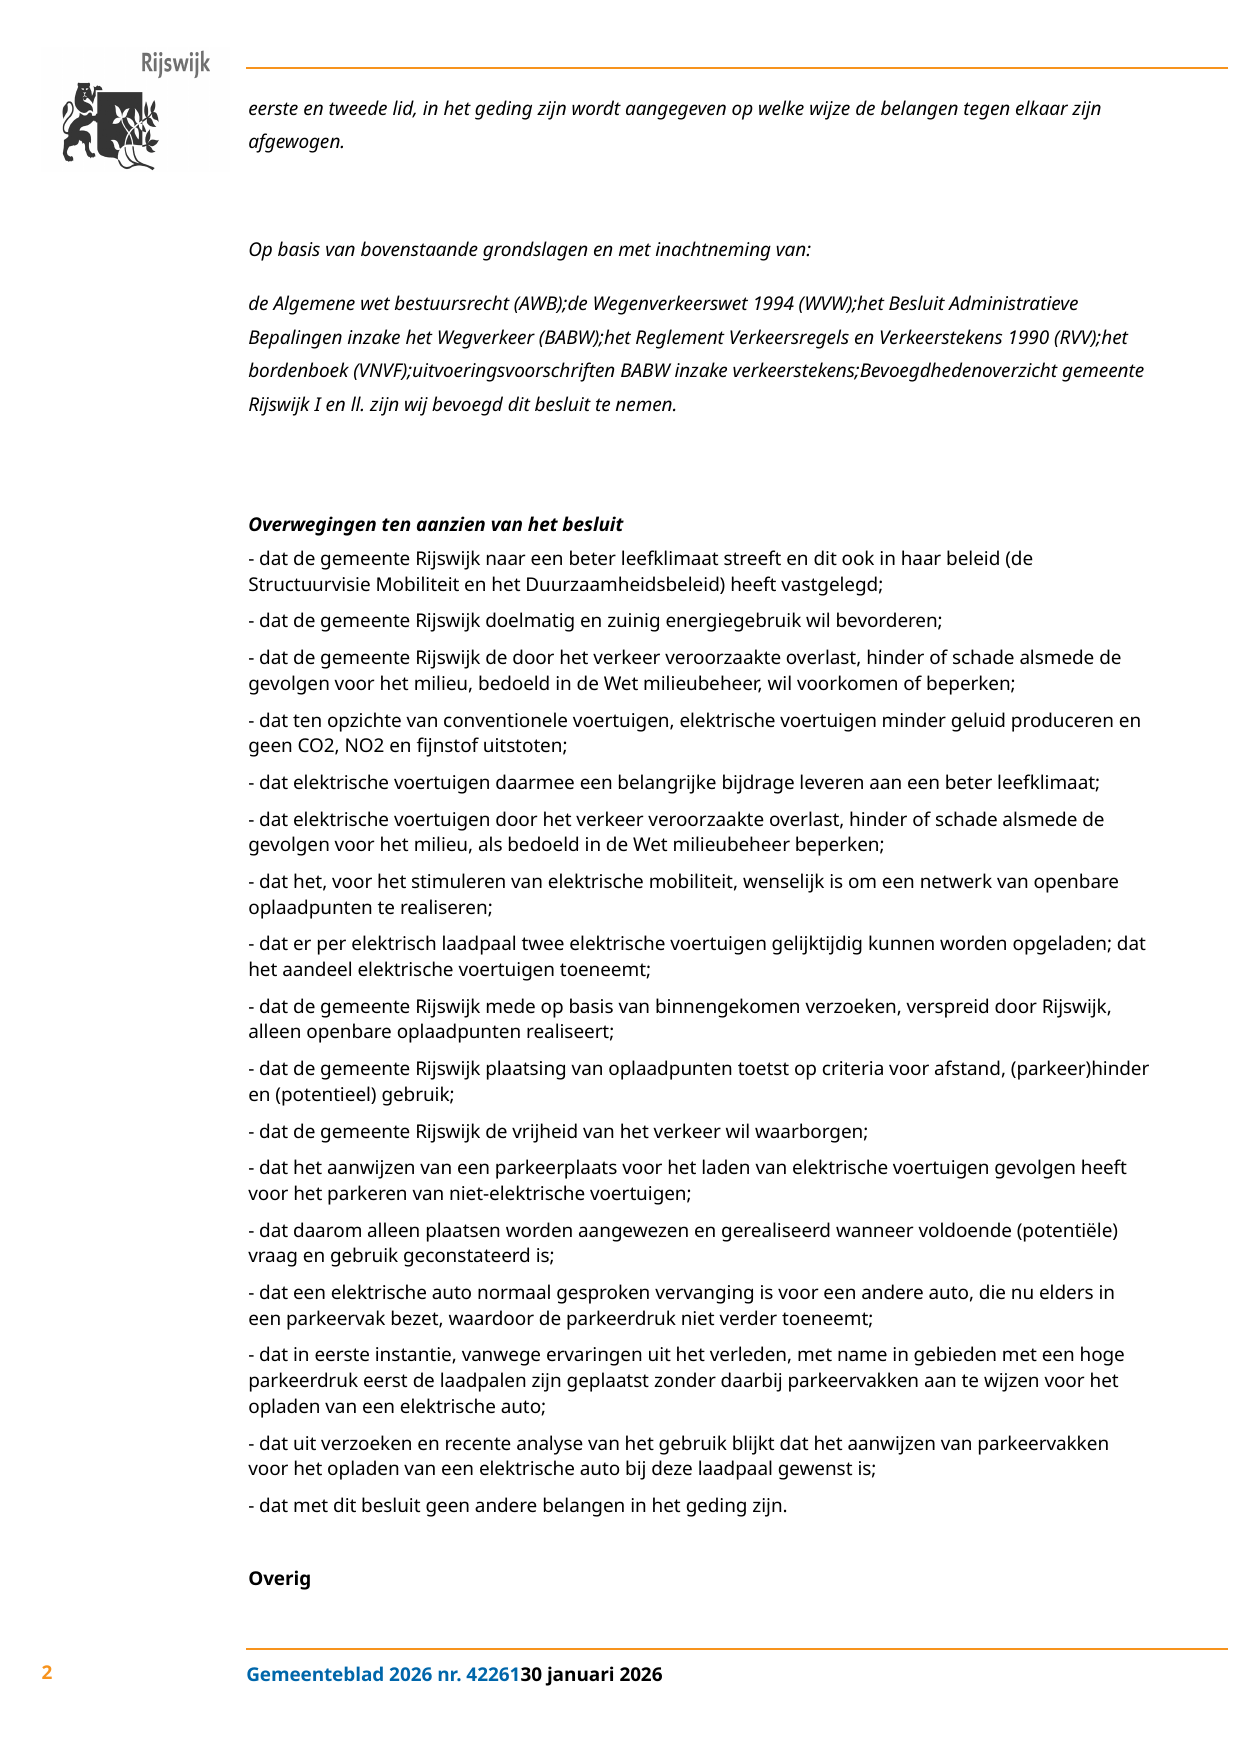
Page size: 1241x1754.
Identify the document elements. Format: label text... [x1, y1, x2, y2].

text - dat elektrische voertuigen daarmee een belangrijke bijdrage leveren aan een beter leefklimaat; [248, 769, 1152, 795]
text - dat de gemeente Rijswijk doelmatig en zuinig energiegebruik wil bevorderen; [248, 608, 1152, 633]
text - dat de gemeente Rijswijk naar een beter leefklimaat streeft en dit ook in haar beleid (de Structuurvisie Mobiliteit en het Duurzaamheidsbeleid) heeft vastgelegd; [248, 545, 1152, 597]
text Op basis van bovenstaande grondslagen en met inachtneming van: [248, 236, 1152, 262]
text - dat met dit besluit geen andere belangen in het geding zijn. [248, 1492, 1152, 1518]
text Overig [248, 1566, 1152, 1591]
text - dat een elektrische auto normaal gesproken vervanging is voor een andere auto, die nu elders in een parkeervak bezet, waardoor de parkeerdruk niet verder toeneemt; [248, 1279, 1152, 1331]
text eerste en tweede lid, in het geding zijn wordt aangegeven op welke wijze de belangen tegen elkaar zijn afgewogen. [248, 95, 1152, 154]
text - dat daarom alleen plaatsen worden aangewezen en gerealiseerd wanneer voldoende (potentiële) vraag en gebruik geconstateerd is; [248, 1217, 1152, 1268]
text - dat het aanwijzen van een parkeerplaats voor het laden van elektrische voertuigen gevolgen heeft voor het parkeren van niet-elektrische voertuigen; [248, 1154, 1152, 1206]
text Overwegingen ten aanzien van het besluit [248, 511, 1152, 537]
text - dat ten opzichte van conventionele voertuigen, elektrische voertuigen minder geluid produceren en geen CO2, NO2 en fijnstof uitstoten; [248, 707, 1152, 758]
text - dat de gemeente Rijswijk de door het verkeer veroorzaakte overlast, hinder of schade alsmede de gevolgen voor het milieu, bedoeld in de Wet milieubeheer, wil voorkomen of beperken; [248, 644, 1152, 696]
text - dat er per elektrisch laadpaal twee elektrische voertuigen gelijktijdig kunnen worden opgeladen; dat het aandeel elektrische voertuigen toeneemt; [248, 931, 1152, 982]
picture [41, 47, 231, 172]
text - dat uit verzoeken en recente analyse van het gebruik blijkt dat het aanwijzen van parkeervakken voor het opladen van een elektrische auto bij deze laadpaal gewenst is; [248, 1430, 1152, 1481]
text - dat de gemeente Rijswijk mede op basis van binnengekomen verzoeken, verspreid door Rijswijk, alleen openbare oplaadpunten realiseert; [248, 993, 1152, 1044]
text - dat elektrische voertuigen door het verkeer veroorzaakte overlast, hinder of schade alsmede de gevolgen voor het milieu, als bedoeld in de Wet milieubeheer beperken; [248, 806, 1152, 857]
text de Algemene wet bestuursrecht (AWB);de Wegenverkeerswet 1994 (WVW);het Besluit Administratieve Bepalingen inzake het Wegverkeer (BABW);het Reglement Verkeersregels en Verkeerstekens 1990 (RVV);het bordenboek (VNVF);uitvoeringsvoorschriften BABW inzake verkeerstekens;Bevoegdhedenoverzicht gemeente Rijswijk I en ll. zijn wij bevoegd dit besluit te nemen. [248, 290, 1152, 416]
text - dat in eerste instantie, vanwege ervaringen uit het verleden, met name in gebieden met een hoge parkeerdruk eerst de laadpalen zijn geplaatst zonder daarbij parkeervakken aan te wijzen voor het opladen van een elektrische auto; [248, 1342, 1152, 1419]
text - dat het, voor het stimuleren van elektrische mobiliteit, wenselijk is om een netwerk van openbare oplaadpunten te realiseren; [248, 868, 1152, 920]
text - dat de gemeente Rijswijk de vrijheid van het verkeer wil waarborgen; [248, 1118, 1152, 1143]
text - dat de gemeente Rijswijk plaatsing van oplaadpunten toetst op criteria voor afstand, (parkeer)hinder en (potentieel) gebruik; [248, 1055, 1152, 1107]
